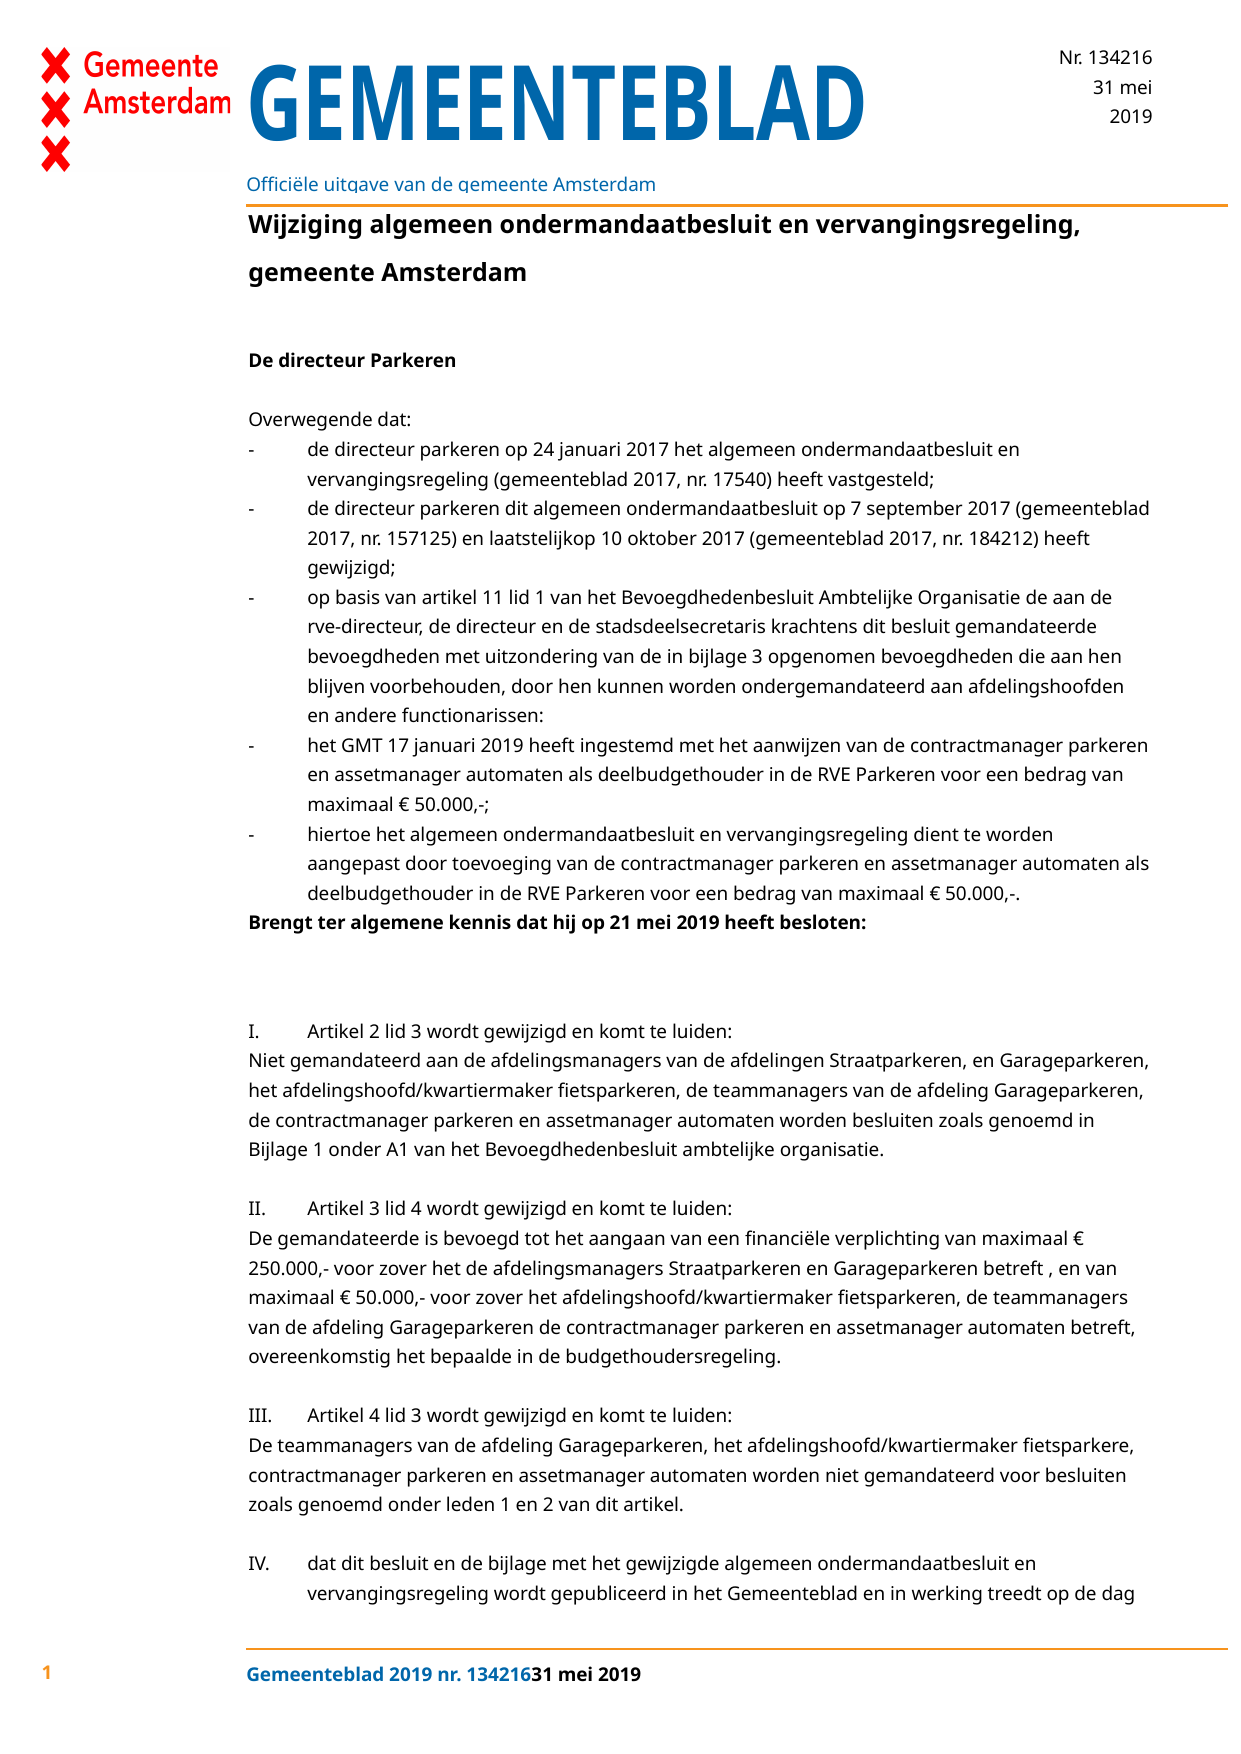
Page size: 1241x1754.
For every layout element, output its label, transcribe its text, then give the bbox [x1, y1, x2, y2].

text Brengt ter algemene kennis dat hij op 21 mei 2019 heeft besloten: [248, 909, 1152, 935]
list hiertoe het algemeen ondermandaatbesluit en vervangingsregeling dient te worden aangepast door toevoeging van de contractmanager parkeren en assetmanager automaten als deelbudgethouder in de RVE Parkeren voor een bedrag van maximaal € 50.000,-. [248, 821, 1152, 906]
list op basis van artikel 11 lid 1 van het Bevoegdhedenbesluit Ambtelijke Organisatie de aan de rve-directeur, de directeur en de stadsdeelsecretaris krachtens dit besluit gemandateerde bevoegdheden met uitzondering van de in bijlage 3 opgenomen bevoegdheden die aan hen blijven voorbehouden, door hen kunnen worden ondergemandateerd aan afdelingshoofden en andere functionarissen: [248, 584, 1152, 728]
list Artikel 4 lid 3 wordt gewijzigd en komt te luiden: [248, 1403, 1152, 1428]
list het GMT 17 januari 2019 heeft ingestemd met het aanwijzen van de contractmanager parkeren en assetmanager automaten als deelbudgethouder in de RVE Parkeren voor een bedrag van maximaal € 50.000,-; [248, 732, 1152, 817]
text Overwegende dat: [248, 407, 1152, 432]
text De directeur Parkeren [248, 347, 1152, 373]
list de directeur parkeren op 24 januari 2017 het algemeen ondermandaatbesluit en vervangingsregeling (gemeenteblad 2017, nr. 17540) heeft vastgesteld; [248, 436, 1152, 492]
list de directeur parkeren dit algemeen ondermandaatbesluit op 7 september 2017 (gemeenteblad 2017, nr. 157125) en laatstelijkop 10 oktober 2017 (gemeenteblad 2017, nr. 184212) heeft gewijzigd; [248, 495, 1152, 580]
text Niet gemandateerd aan de afdelingsmanagers van de afdelingen Straatparkeren, en Garageparkeren, het afdelingshoofd/kwartiermaker fietsparkeren, de teammanagers van de afdeling Garageparkeren, de contractmanager parkeren en assetmanager automaten worden besluiten zoals genoemd in Bijlage 1 onder A1 van het Bevoegdhedenbesluit ambtelijke organisatie. [248, 1048, 1152, 1162]
picture [41, 47, 231, 172]
list Artikel 3 lid 4 wordt gewijzigd en komt te luiden: [248, 1196, 1152, 1221]
text De gemandateerde is bevoegd tot het aangaan van een financiële verplichting van maximaal € 250.000,- voor zover het de afdelingsmanagers Straatparkeren en Garageparkeren betreft , en van maximaal € 50.000,- voor zover het afdelingshoofd/kwartiermaker fietsparkeren, de teammanagers van de afdeling Garageparkeren de contractmanager parkeren en assetmanager automaten betreft, overeenkomstig het bepaalde in de budgethoudersregeling. [248, 1225, 1152, 1369]
list dat dit besluit en de bijlage met het gewijzigde algemeen ondermandaatbesluit en vervangingsregeling wordt gepubliceerd in het Gemeenteblad en in werking treedt op de dag [248, 1551, 1152, 1606]
text Wijziging algemeen ondermandaatbesluit en vervangingsregeling, gemeente Amsterdam [248, 207, 1152, 288]
text De teammanagers van de afdeling Garageparkeren, het afdelingshoofd/kwartiermaker fietsparkere, contractmanager parkeren en assetmanager automaten worden niet gemandateerd voor besluiten zoals genoemd onder leden 1 en 2 van dit artikel. [248, 1432, 1152, 1517]
list Artikel 2 lid 3 wordt gewijzigd en komt te luiden: [248, 1018, 1152, 1044]
